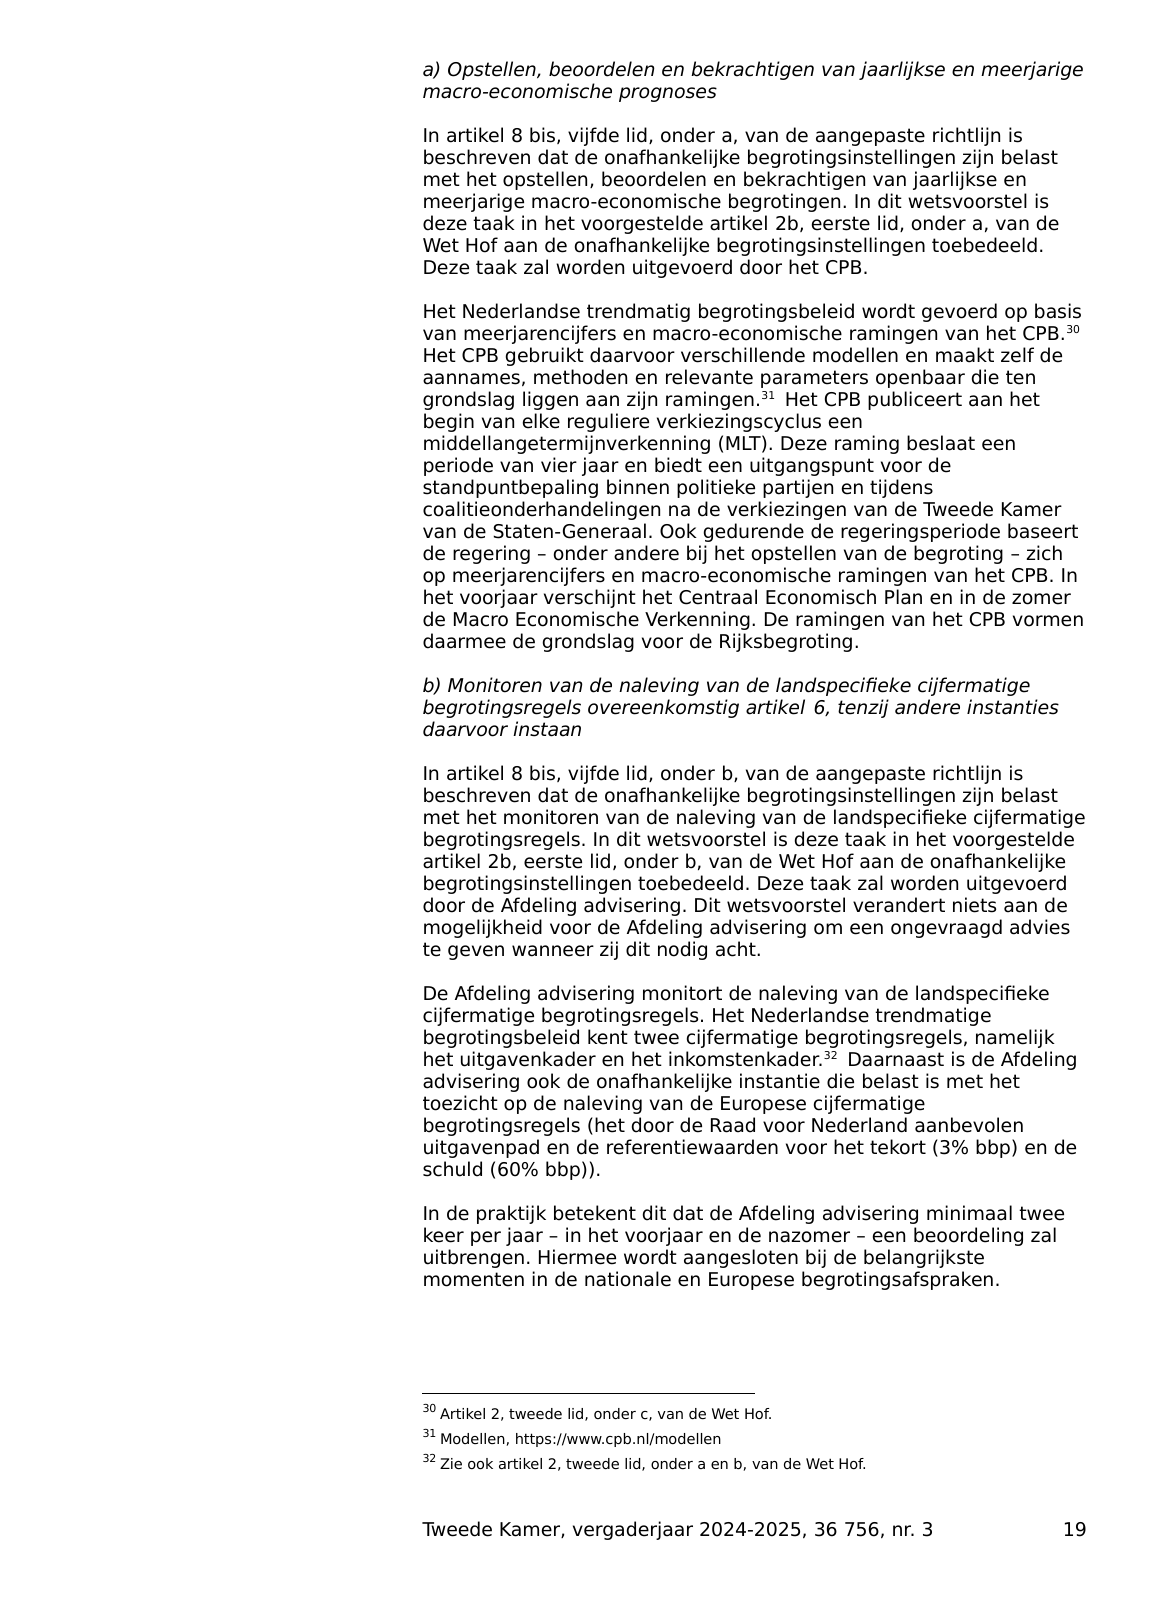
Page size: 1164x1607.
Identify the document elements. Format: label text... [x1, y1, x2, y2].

text In artikel 8 bis, vijfde lid, onder a, van de aangepaste richtlijn is beschreven dat de onafhankelijke begrotingsinstellingen zijn belast met het opstellen, beoordelen en bekrachtigen van jaarlijkse en meerjarige macro-economische begrotingen. In dit wetsvoorstel is deze taak in het voorgestelde artikel 2b, eerste lid, onder a, van de Wet Hof aan de onafhankelijke begrotingsinstellingen toebedeeld. Deze taak zal worden uitgevoerd door het CPB. [422, 125, 1087, 279]
subtitle a) Opstellen, beoordelen en bekrachtigen van jaarlijkse en meerjarige macro-economische prognoses [422, 59, 1087, 103]
text Zie ook artikel 2, tweede lid, onder a en b, van de Wet Hof. [422, 1452, 1087, 1474]
text De Afdeling advisering monitort de naleving van de landspecifieke cijfermatige begrotingsregels. Het Nederlandse trendmatige begrotingsbeleid kent twee cijfermatige begrotingsregels, namelijk het uitgavenkader en het inkomstenkader. Daarnaast is de Afdeling advisering ook de onafhankelijke instantie die belast is met het toezicht op de naleving van de Europese cijfermatige begrotingsregels (het door de Raad voor Nederland aanbevolen uitgavenpad en de referentiewaarden voor het tekort (3% bbp) en de schuld (60% bbp)). [422, 983, 1087, 1181]
text Artikel 2, tweede lid, onder c, van de Wet Hof. [422, 1402, 1087, 1424]
text Het Nederlandse trendmatig begrotingsbeleid wordt gevoerd op basis van meerjarencijfers en macro-economische ramingen van het CPB. Het CPB gebruikt daarvoor verschillende modellen en maakt zelf de aannames, methoden en relevante parameters openbaar die ten grondslag liggen aan zijn ramingen. Het CPB publiceert aan het begin van elke reguliere verkiezingscyclus een middellangetermijnverkenning (MLT). Deze raming beslaat een periode van vier jaar en biedt een uitgangspunt voor de standpuntbepaling binnen politieke partijen en tijdens coalitieonderhandelingen na de verkiezingen van de Tweede Kamer van de Staten-Generaal. Ook gedurende de regeringsperiode baseert de regering – onder andere bij het opstellen van de begroting – zich op meerjarencijfers en macro-economische ramingen van het CPB. In het voorjaar verschijnt het Centraal Economisch Plan en in de zomer de Macro Economische Verkenning. De ramingen van het CPB vormen daarmee de grondslag voor de Rijksbegroting. [422, 301, 1087, 653]
text In artikel 8 bis, vijfde lid, onder b, van de aangepaste richtlijn is beschreven dat de onafhankelijke begrotingsinstellingen zijn belast met het monitoren van de naleving van de landspecifieke cijfermatige begrotingsregels. In dit wetsvoorstel is deze taak in het voorgestelde artikel 2b, eerste lid, onder b, van de Wet Hof aan de onafhankelijke begrotingsinstellingen toebedeeld. Deze taak zal worden uitgevoerd door de Afdeling advisering. Dit wetsvoorstel verandert niets aan de mogelijkheid voor de Afdeling advisering om een ongevraagd advies te geven wanneer zij dit nodig acht. [422, 763, 1087, 961]
text Modellen, https://www.cpb.nl/modellen [422, 1427, 1087, 1449]
text In de praktijk betekent dit dat de Afdeling advisering minimaal twee keer per jaar – in het voorjaar en de nazomer – een beoordeling zal uitbrengen. Hiermee wordt aangesloten bij de belangrijkste momenten in de nationale en Europese begrotingsafspraken. [422, 1203, 1087, 1291]
subtitle b) Monitoren van de naleving van de landspecifieke cijfermatige begrotingsregels overeenkomstig artikel 6, tenzij andere instanties daarvoor instaan [422, 675, 1087, 741]
